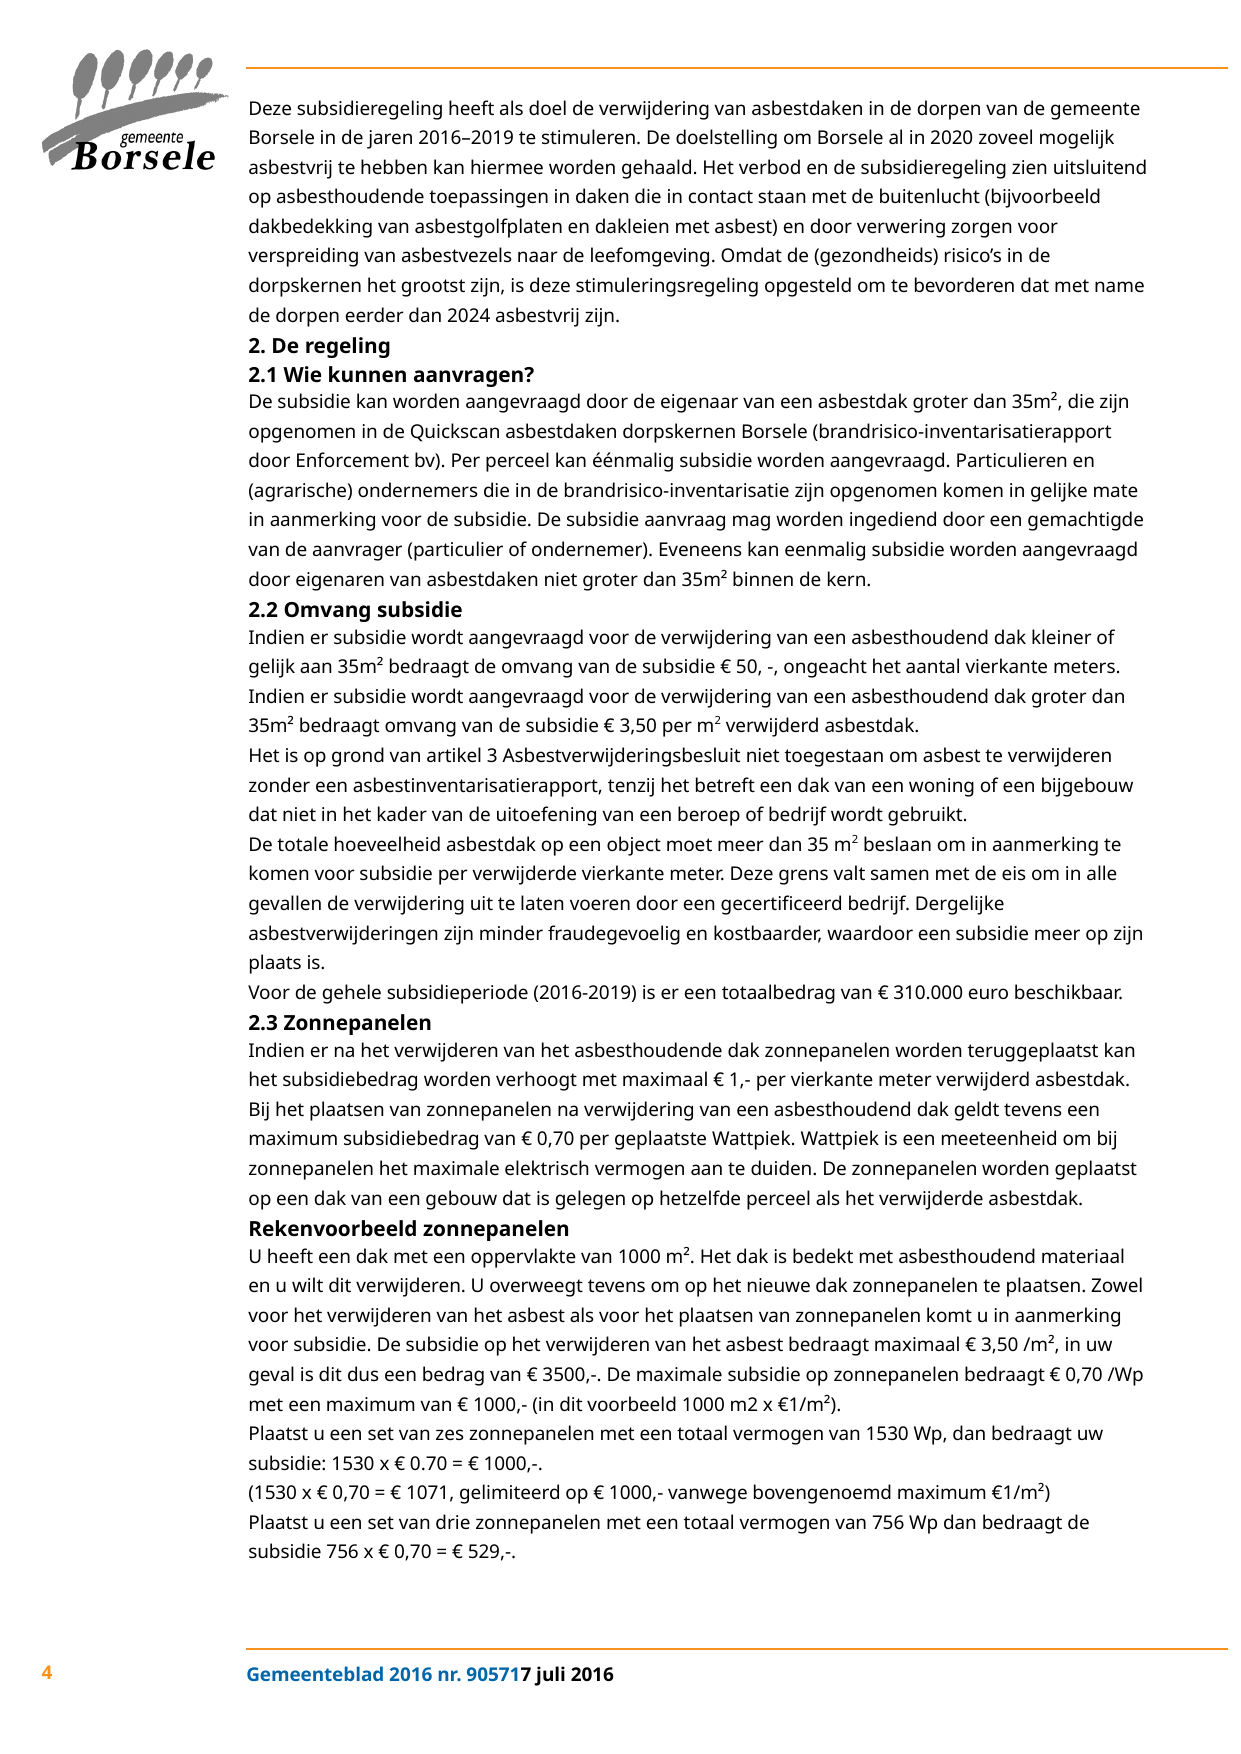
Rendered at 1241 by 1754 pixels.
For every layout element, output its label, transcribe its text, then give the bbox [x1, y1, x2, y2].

picture [41, 47, 231, 172]
text U heeft een dak met een oppervlakte van 1000 m². Het dak is bedekt met asbesthoudend materiaal en u wilt dit verwijderen. U overweegt tevens om op het nieuwe dak zonnepanelen te plaatsen. Zowel voor het verwijderen van het asbest als voor het plaatsen van zonnepanelen komt u in aanmerking voor subsidie. De subsidie op het verwijderen van het asbest bedraagt maximaal € 3,50 /m², in uw geval is dit dus een bedrag van € 3500,-. De maximale subsidie op zonnepanelen bedraagt € 0,70 /Wp met een maximum van € 1000,- (in dit voorbeeld 1000 m2 x €1/m²). [248, 1243, 1152, 1416]
text Plaatst u een set van zes zonnepanelen met een totaal vermogen van 1530 Wp, dan bedraagt uw subsidie: 1530 x € 0.70 = € 1000,-. [248, 1420, 1152, 1476]
text Plaatst u een set van drie zonnepanelen met een totaal vermogen van 756 Wp dan bedraagt de subsidie 756 x € 0,70 = € 529,-. [248, 1509, 1152, 1564]
text Indien er subsidie wordt aangevraagd voor de verwijdering van een asbesthoudend dak groter dan 35m² bedraagt omvang van de subsidie € 3,50 per m2 verwijderd asbestdak. [248, 683, 1152, 738]
text Indien er na het verwijderen van het asbesthoudende dak zonnepanelen worden teruggeplaatst kan het subsidiebedrag worden verhoogt met maximaal € 1,- per vierkante meter verwijderd asbestdak. Bij het plaatsen van zonnepanelen na verwijdering van een asbesthoudend dak geldt tevens een maximum subsidiebedrag van € 0,70 per geplaatste Wattpiek. Wattpiek is een meeteenheid om bij zonnepanelen het maximale elektrisch vermogen aan te duiden. De zonnepanelen worden geplaatst op een dak van een gebouw dat is gelegen op hetzelfde perceel als het verwijderde asbestdak. [248, 1037, 1152, 1211]
text De subsidie kan worden aangevraagd door de eigenaar van een asbestdak groter dan 35m², die zijn opgenomen in de Quickscan asbestdaken dorpskernen Borsele (brandrisico-inventarisatierapport door Enforcement bv). Per perceel kan éénmalig subsidie worden aangevraagd. Particulieren en (agrarische) ondernemers die in de brandrisico-inventarisatie zijn opgenomen komen in gelijke mate in aanmerking voor de subsidie. De subsidie aanvraag mag worden ingediend door een gemachtigde van de aanvrager (particulier of ondernemer). Eveneens kan eenmalig subsidie worden aangevraagd door eigenaren van asbestdaken niet groter dan 35m² binnen de kern. [248, 388, 1152, 592]
text 2.3 Zonnepanelen [248, 1008, 1152, 1037]
text Deze subsidieregeling heeft als doel de verwijdering van asbestdaken in de dorpen van de gemeente Borsele in de jaren 2016–2019 te stimuleren. De doelstelling om Borsele al in 2020 zoveel mogelijk asbestvrij te hebben kan hiermee worden gehaald. Het verbod en de subsidieregeling zien uitsluitend op asbesthoudende toepassingen in daken die in contact staan met de buitenlucht (bijvoorbeeld dakbedekking van asbestgolfplaten en dakleien met asbest) en door verwering zorgen voor verspreiding van asbestvezels naar de leefomgeving. Omdat de (gezondheids) risico’s in de dorpskernen het grootst zijn, is deze stimuleringsregeling opgesteld om te bevorderen dat met name de dorpen eerder dan 2024 asbestvrij zijn. [248, 95, 1152, 328]
text Indien er subsidie wordt aangevraagd voor de verwijdering van een asbesthoudend dak kleiner of gelijk aan 35m² bedraagt de omvang van de subsidie € 50, -, ongeacht het aantal vierkante meters. [248, 624, 1152, 679]
text De totale hoeveelheid asbestdak op een object moet meer dan 35 m2 beslaan om in aanmerking te komen voor subsidie per verwijderde vierkante meter. Deze grens valt samen met de eis om in alle gevallen de verwijdering uit te laten voeren door een gecertificeerd bedrijf. Dergelijke asbestverwijderingen zijn minder fraudegevoelig en kostbaarder, waardoor een subsidie meer op zijn plaats is. [248, 831, 1152, 975]
text 2.1 Wie kunnen aanvragen? [248, 360, 1152, 388]
text Voor de gehele subsidieperiode (2016-2019) is er een totaalbedrag van € 310.000 euro beschikbaar. [248, 979, 1152, 1004]
text 2.2 Omvang subsidie [248, 595, 1152, 624]
text Het is op grond van artikel 3 Asbestverwijderingsbesluit niet toegestaan om asbest te verwijderen zonder een asbestinventarisatierapport, tenzij het betreft een dak van een woning of een bijgebouw dat niet in het kader van de uitoefening van een beroep of bedrijf wordt gebruikt. [248, 742, 1152, 827]
text 2. De regeling [248, 331, 1152, 360]
text Rekenvoorbeeld zonnepanelen [248, 1214, 1152, 1243]
text (1530 x € 0,70 = € 1071, gelimiteerd op € 1000,- vanwege bovengenoemd maximum €1/m²) [248, 1479, 1152, 1505]
